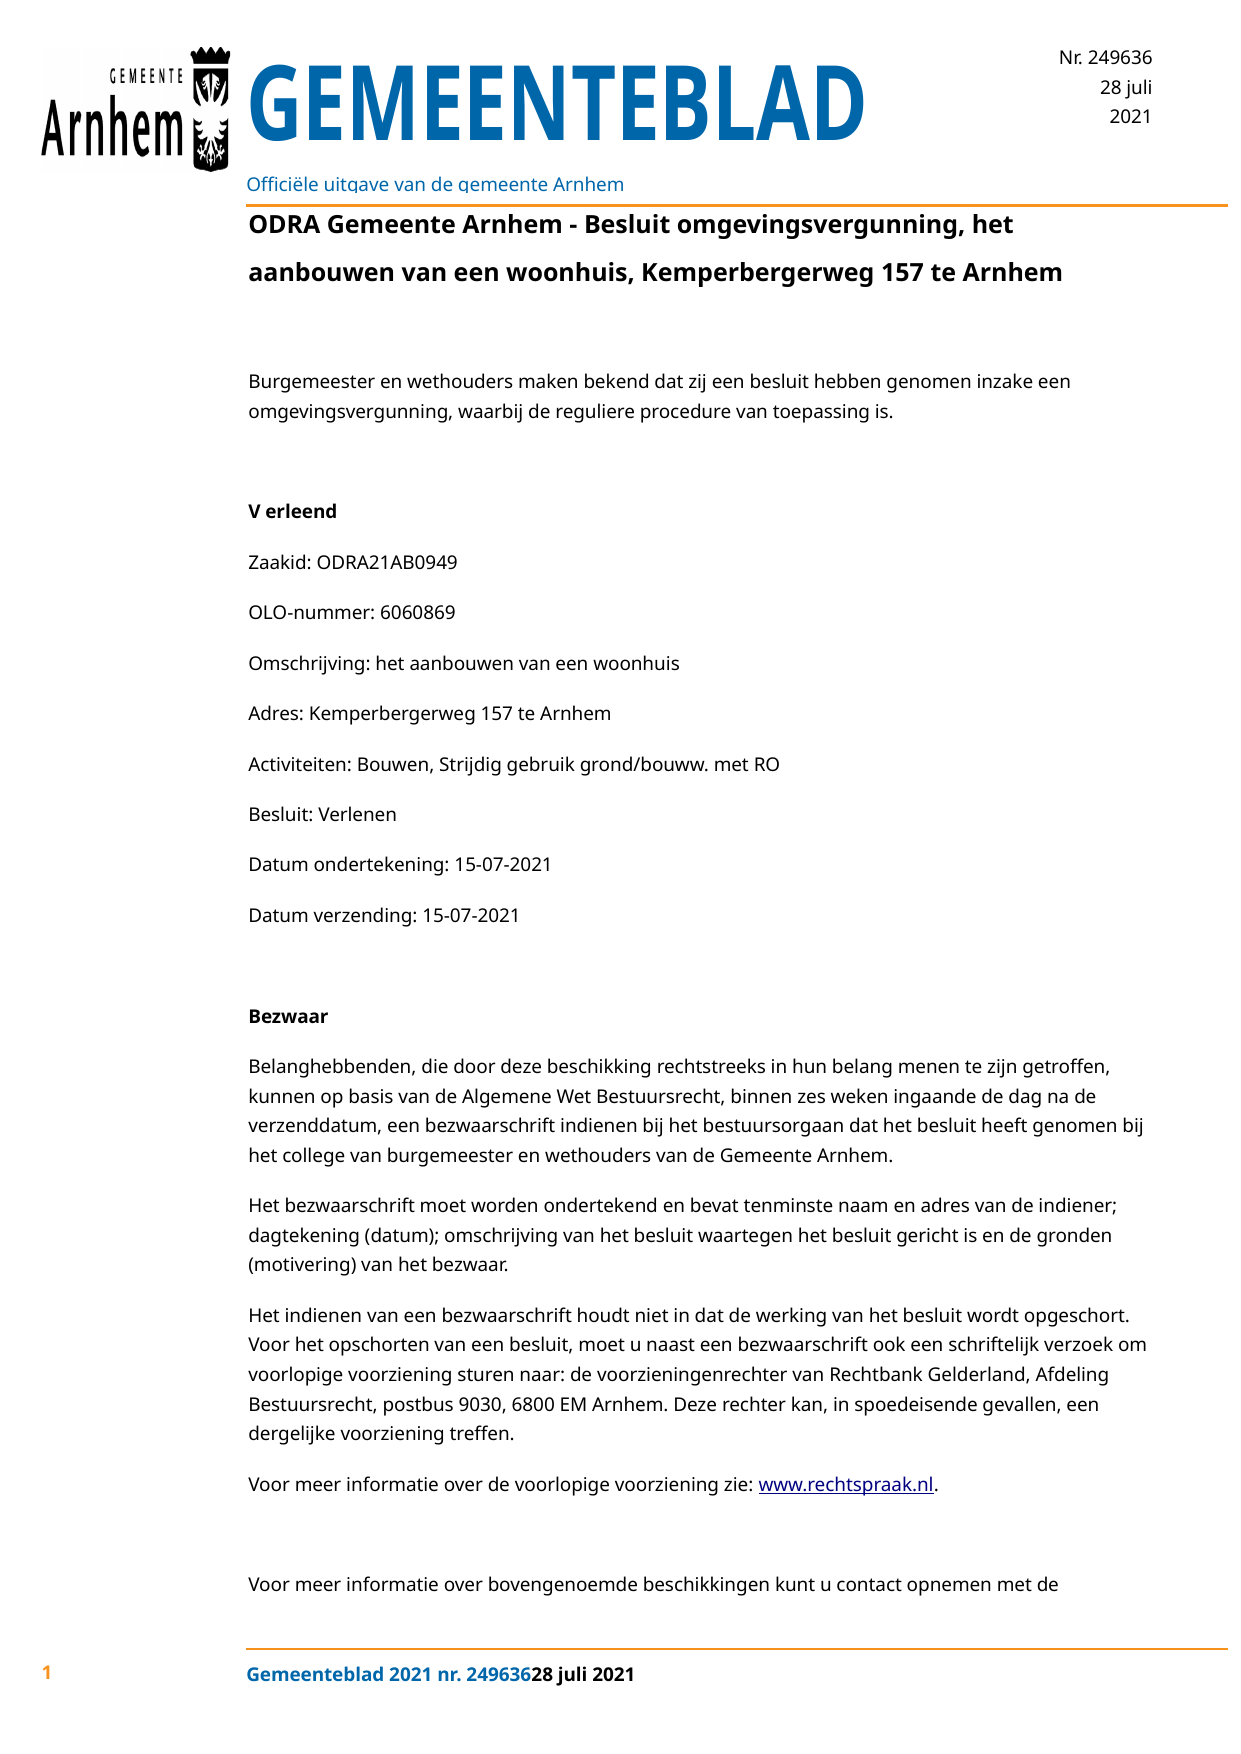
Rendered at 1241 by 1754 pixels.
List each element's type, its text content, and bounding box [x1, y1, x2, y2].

text Omschrijving: het aanbouwen van een woonhuis [248, 650, 1152, 676]
picture [41, 47, 231, 172]
text Zaakid: ODRA21AB0949 [248, 549, 1152, 575]
text Datum ondertekening: 15-07-2021 [248, 852, 1152, 877]
text Het bezwaarschrift moet worden ondertekend en bevat tenminste naam en adres van de indiener; dagtekening (datum); omschrijving van het besluit waartegen het besluit gericht is en de gronden (motivering) van het bezwaar. [248, 1192, 1152, 1277]
text OLO-nummer: 6060869 [248, 599, 1152, 625]
text Voor meer informatie over bovengenoemde beschikkingen kunt u contact opnemen met de [248, 1572, 1152, 1597]
text V erleend [248, 499, 1152, 524]
text Adres: Kemperbergerweg 157 te Arnhem [248, 700, 1152, 726]
text Bezwaar [248, 1003, 1152, 1029]
text ODRA Gemeente Arnhem - Besluit omgevingsvergunning, het aanbouwen van een woonhuis, Kemperbergerweg 157 te Arnhem [248, 207, 1152, 288]
text Datum verzending: 15-07-2021 [248, 902, 1152, 928]
text Besluit: Verlenen [248, 801, 1152, 827]
text Voor meer informatie over de voorlopige voorziening zie: www.rechtspraak.nl. [248, 1471, 1152, 1497]
text Activiteiten: Bouwen, Strijdig gebruik grond/bouww. met RO [248, 751, 1152, 777]
text Het indienen van een bezwaarschrift houdt niet in dat de werking van het besluit wordt opgeschort. Voor het opschorten van een besluit, moet u naast een bezwaarschrift ook een schriftelijk verzoek om voorlopige voorziening sturen naar: de voorzieningenrechter van Rechtbank Gelderland, Afdeling Bestuursrecht, postbus 9030, 6800 EM Arnhem. Deze rechter kan, in spoedeisende gevallen, een dergelijke voorziening treffen. [248, 1302, 1152, 1446]
text Burgemeester en wethouders maken bekend dat zij een besluit hebben genomen inzake een omgevingsvergunning, waarbij de reguliere procedure van toepassing is. [248, 368, 1152, 424]
text Belanghebbenden, die door deze beschikking rechtstreeks in hun belang menen te zijn getroffen, kunnen op basis van de Algemene Wet Bestuursrecht, binnen zes weken ingaande de dag na de verzenddatum, een bezwaarschrift indienen bij het bestuursorgaan dat het besluit heeft genomen bij het college van burgemeester en wethouders van de Gemeente Arnhem. [248, 1053, 1152, 1168]
